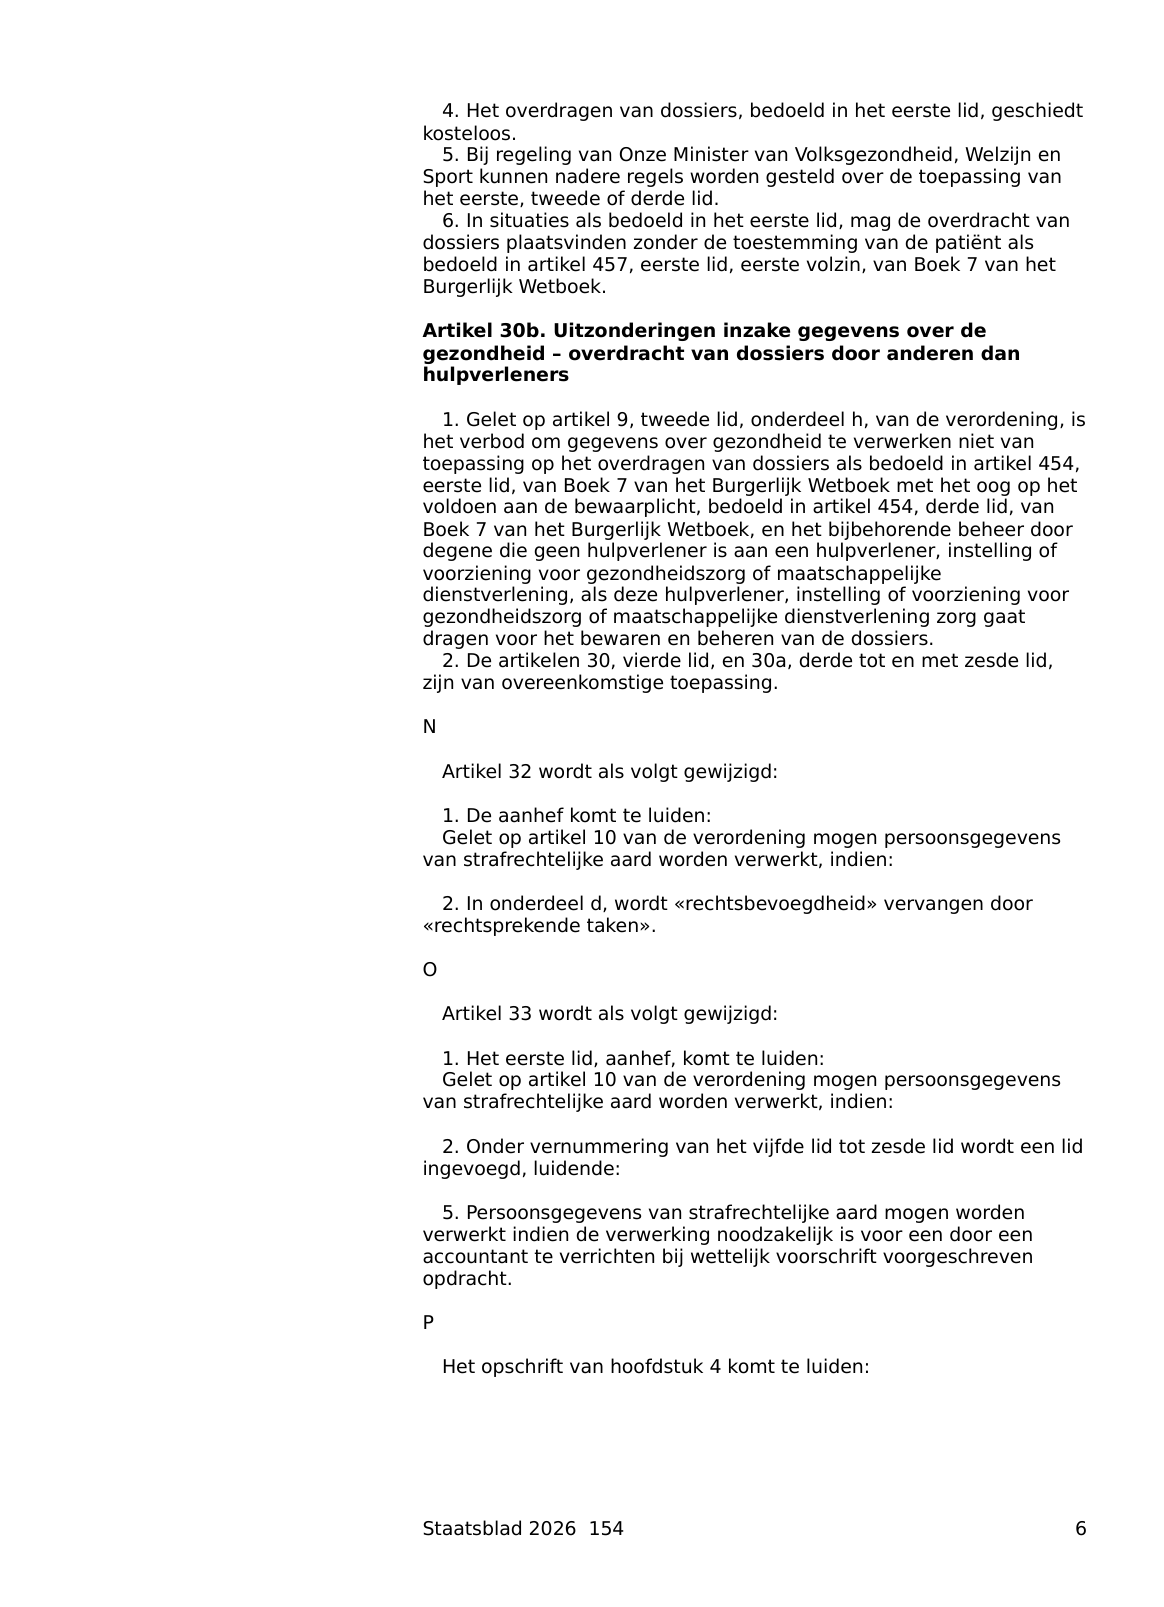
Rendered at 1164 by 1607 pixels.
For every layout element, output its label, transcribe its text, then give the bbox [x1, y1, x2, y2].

text O [422, 959, 1087, 981]
text 2. Onder vernummering van het vijfde lid tot zesde lid wordt een lid ingevoegd, luidende: [422, 1136, 1087, 1179]
text Het opschrift van hoofdstuk 4 komt te luiden: [422, 1356, 1087, 1378]
text 1. Het eerste lid, aanhef, komt te luiden: [422, 1047, 1087, 1069]
text 1. De aanhef komt te luiden: [422, 805, 1087, 827]
text Artikel 33 wordt als volgt gewijzigd: [422, 1003, 1087, 1025]
text 4. Het overdragen van dossiers, bedoeld in het eerste lid, geschiedt kosteloos. [422, 100, 1087, 144]
text Gelet op artikel 10 van de verordening mogen persoonsgegevens van strafrechtelijke aard worden verwerkt, indien: [422, 1069, 1087, 1113]
text Gelet op artikel 10 van de verordening mogen persoonsgegevens van strafrechtelijke aard worden verwerkt, indien: [422, 827, 1087, 871]
text 6. In situaties als bedoeld in het eerste lid, mag de overdracht van dossiers plaatsvinden zonder de toestemming van de patiënt als bedoeld in artikel 457, eerste lid, eerste volzin, van Boek 7 van het Burgerlijk Wetboek. [422, 210, 1087, 298]
text N [422, 716, 1087, 738]
text Artikel 32 wordt als volgt gewijzigd: [422, 761, 1087, 783]
text 5. Bij regeling van Onze Minister van Volksgezondheid, Welzijn en Sport kunnen nadere regels worden gesteld over de toepassing van het eerste, tweede of derde lid. [422, 144, 1087, 210]
text 2. In onderdeel d, wordt «rechtsbevoegdheid» vervangen door «rechtsprekende taken». [422, 893, 1087, 937]
text 2. De artikelen 30, vierde lid, en 30a, derde tot en met zesde lid, zijn van overeenkomstige toepassing. [422, 650, 1087, 694]
subtitle Artikel 30b. Uitzonderingen inzake gegevens over de gezondheid – overdracht van dossiers door anderen dan hulpverleners [422, 320, 1087, 386]
text 1. Gelet op artikel 9, tweede lid, onderdeel h, van de verordening, is het verbod om gegevens over gezondheid te verwerken niet van toepassing op het overdragen van dossiers als bedoeld in artikel 454, eerste lid, van Boek 7 van het Burgerlijk Wetboek met het oog op het voldoen aan de bewaarplicht, bedoeld in artikel 454, derde lid, van Boek 7 van het Burgerlijk Wetboek, en het bijbehorende beheer door degene die geen hulpverlener is aan een hulpverlener, instelling of voorziening voor gezondheidszorg of maatschappelijke dienstverlening, als deze hulpverlener, instelling of voorziening voor gezondheidszorg of maatschappelijke dienstverlening zorg gaat dragen voor het bewaren en beheren van de dossiers. [422, 408, 1087, 650]
text P [422, 1312, 1087, 1334]
text 5. Persoonsgegevens van strafrechtelijke aard mogen worden verwerkt indien de verwerking noodzakelijk is voor een door een accountant te verrichten bij wettelijk voorschrift voorgeschreven opdracht. [422, 1202, 1087, 1289]
